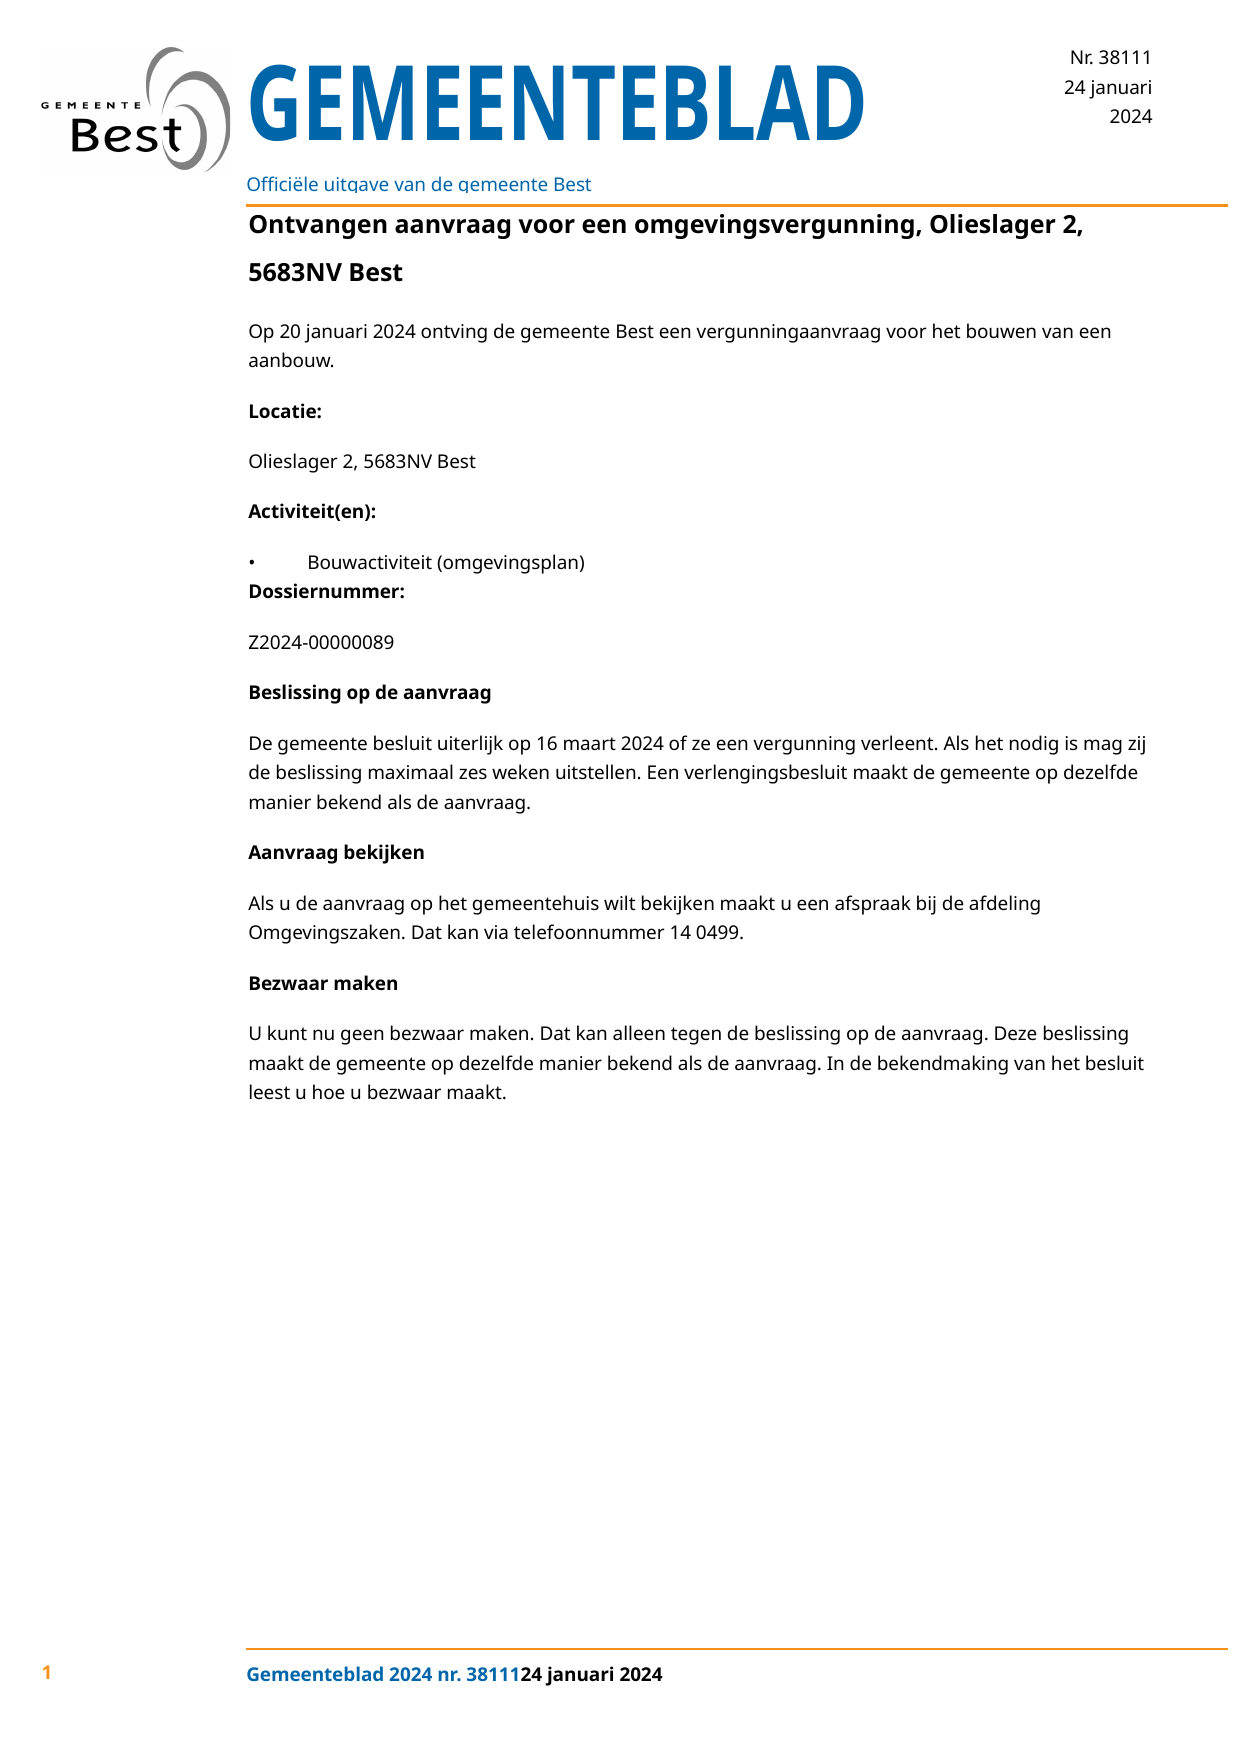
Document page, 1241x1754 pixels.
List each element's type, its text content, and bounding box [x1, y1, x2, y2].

text De gemeente besluit uiterlijk op 16 maart 2024 of ze een vergunning verleent. Als het nodig is mag zij de beslissing maximaal zes weken uitstellen. Een verlengingsbesluit maakt de gemeente op dezelfde manier bekend als de aanvraag. [248, 730, 1152, 815]
text Z2024-00000089 [248, 629, 1152, 655]
text Als u de aanvraag op het gemeentehuis wilt bekijken maakt u een afspraak bij de afdeling Omgevingszaken. Dat kan via telefoonnummer 14 0499. [248, 890, 1152, 945]
text Activiteit(en): [248, 499, 1152, 524]
text Dossiernummer: [248, 579, 1152, 604]
text Locatie: [248, 398, 1152, 424]
text U kunt nu geen bezwaar maken. Dat kan alleen tegen de beslissing op de aanvraag. Deze beslissing maakt de gemeente op dezelfde manier bekend als de aanvraag. In de bekendmaking van het besluit leest u hoe u bezwaar maakt. [248, 1020, 1152, 1105]
text Bezwaar maken [248, 970, 1152, 996]
text Beslissing op de aanvraag [248, 679, 1152, 705]
text Aanvraag bekijken [248, 839, 1152, 865]
text Op 20 januari 2024 ontving de gemeente Best een vergunningaanvraag voor het bouwen van een aanbouw. [248, 318, 1152, 373]
text Ontvangen aanvraag voor een omgevingsvergunning, Olieslager 2, 5683NV Best [248, 207, 1152, 288]
list Bouwactiviteit (omgevingsplan) [248, 549, 1152, 575]
picture [41, 47, 231, 172]
text Olieslager 2, 5683NV Best [248, 448, 1152, 474]
